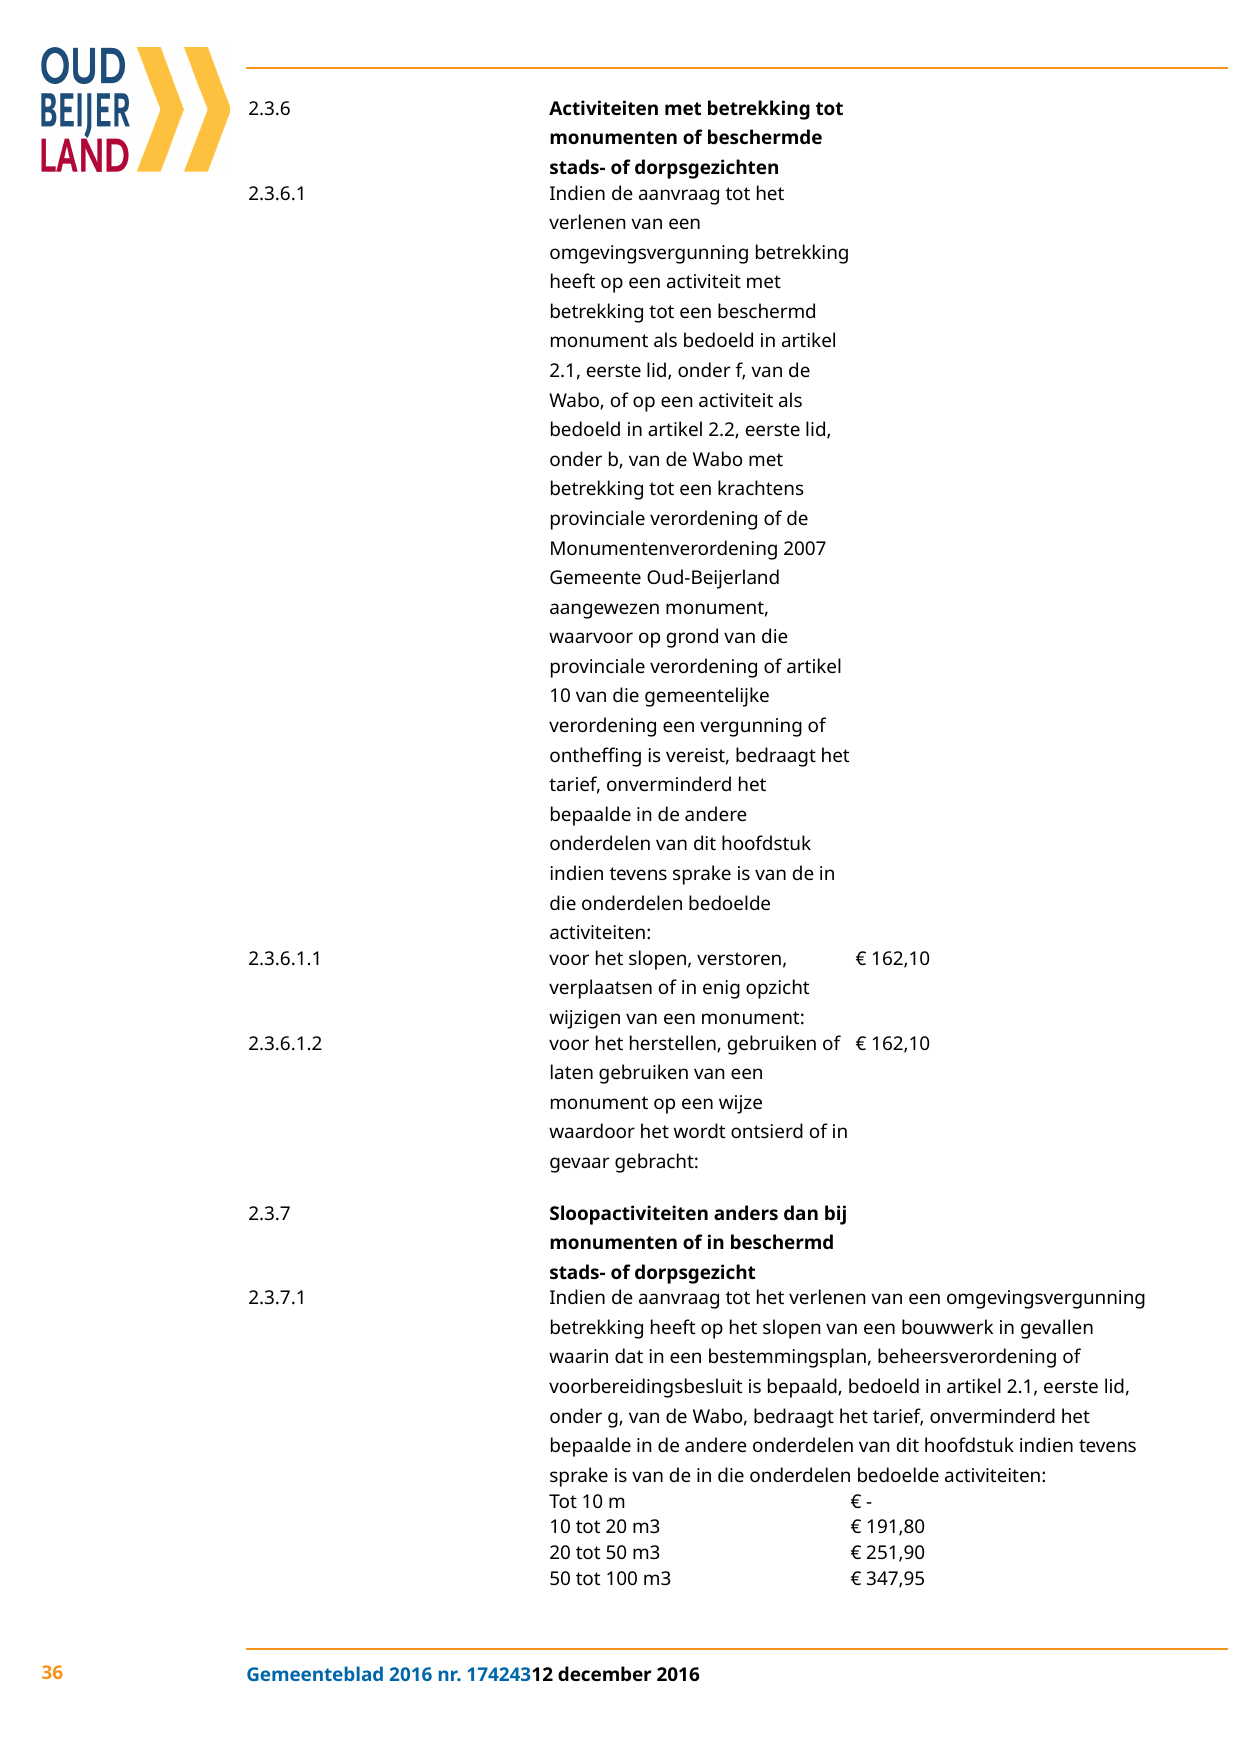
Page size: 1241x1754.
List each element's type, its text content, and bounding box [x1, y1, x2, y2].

table_cell voor het herstellen, gebruiken of laten gebruiken van een monument op een wijze waardoor het wordt ontsierd of in gevaar gebracht: [549, 1030, 850, 1174]
picture [41, 47, 231, 172]
table_cell € 162,10 [850, 945, 1152, 1030]
table_cell 50 tot 100 m3 [549, 1565, 850, 1591]
table_cell Tot 10 m [549, 1488, 850, 1513]
table_cell [248, 1514, 549, 1539]
table_cell [850, 1200, 1152, 1284]
table_cell Indien de aanvraag tot het verlenen van een omgevingsvergunning betrekking heeft op het slopen van een bouwwerk in gevallen waarin dat in een bestemmingsplan, beheersverordening of voorbereidingsbesluit is bepaald, bedoeld in artikel 2.1, eerste lid, onder g, van de Wabo, bedraagt het tarief, onverminderd het bepaalde in de andere onderdelen van dit hoofdstuk indien tevens sprake is van de in die onderdelen bedoelde activiteiten: [549, 1285, 1152, 1488]
table_cell [850, 1174, 1152, 1200]
table_cell [248, 1565, 549, 1591]
table_cell [549, 1174, 850, 1200]
table_cell [248, 1488, 549, 1513]
table_cell € - [850, 1488, 1152, 1513]
table_cell Sloopactiviteiten anders dan bij monumenten of in beschermd stads- of dorpsgezicht [549, 1200, 850, 1284]
table_cell [248, 1174, 549, 1200]
table_cell € 347,95 [850, 1565, 1152, 1591]
table_cell 20 tot 50 m3 [549, 1539, 850, 1565]
table_cell 2.3.7.1 [248, 1285, 549, 1488]
table_cell [248, 1539, 549, 1565]
table_cell 10 tot 20 m3 [549, 1514, 850, 1539]
table_header Activiteiten met betrekking tot monumenten of beschermde stads- of dorpsgezichten [549, 95, 850, 180]
table_header [850, 95, 1152, 180]
table_cell 2.3.6.1.2 [248, 1030, 549, 1174]
table_cell voor het slopen, verstoren, verplaatsen of in enig opzicht wijzigen van een monument: [549, 945, 850, 1030]
table_header 2.3.6 [248, 95, 549, 180]
table_cell 2.3.6.1.1 [248, 945, 549, 1030]
table_cell Indien de aanvraag tot het verlenen van een omgevingsvergunning betrekking heeft op een activiteit met betrekking tot een beschermd monument als bedoeld in artikel 2.1, eerste lid, onder f, van de Wabo, of op een activiteit als bedoeld in artikel 2.2, eerste lid, onder b, van de Wabo met betrekking tot een krachtens provinciale verordening of de Monumentenverordening 2007 Gemeente Oud-Beijerland aangewezen monument, waarvoor op grond van die provinciale verordening of artikel 10 van die gemeentelijke verordening een vergunning of ontheffing is vereist, bedraagt het tarief, onverminderd het bepaalde in de andere onderdelen van dit hoofdstuk indien tevens sprake is van de in die onderdelen bedoelde activiteiten: [549, 180, 850, 945]
table_cell € 162,10 [850, 1030, 1152, 1174]
table_cell € 251,90 [850, 1539, 1152, 1565]
table_cell 2.3.7 [248, 1200, 549, 1284]
table_cell 2.3.6.1 [248, 180, 549, 945]
table_cell € 191,80 [850, 1514, 1152, 1539]
